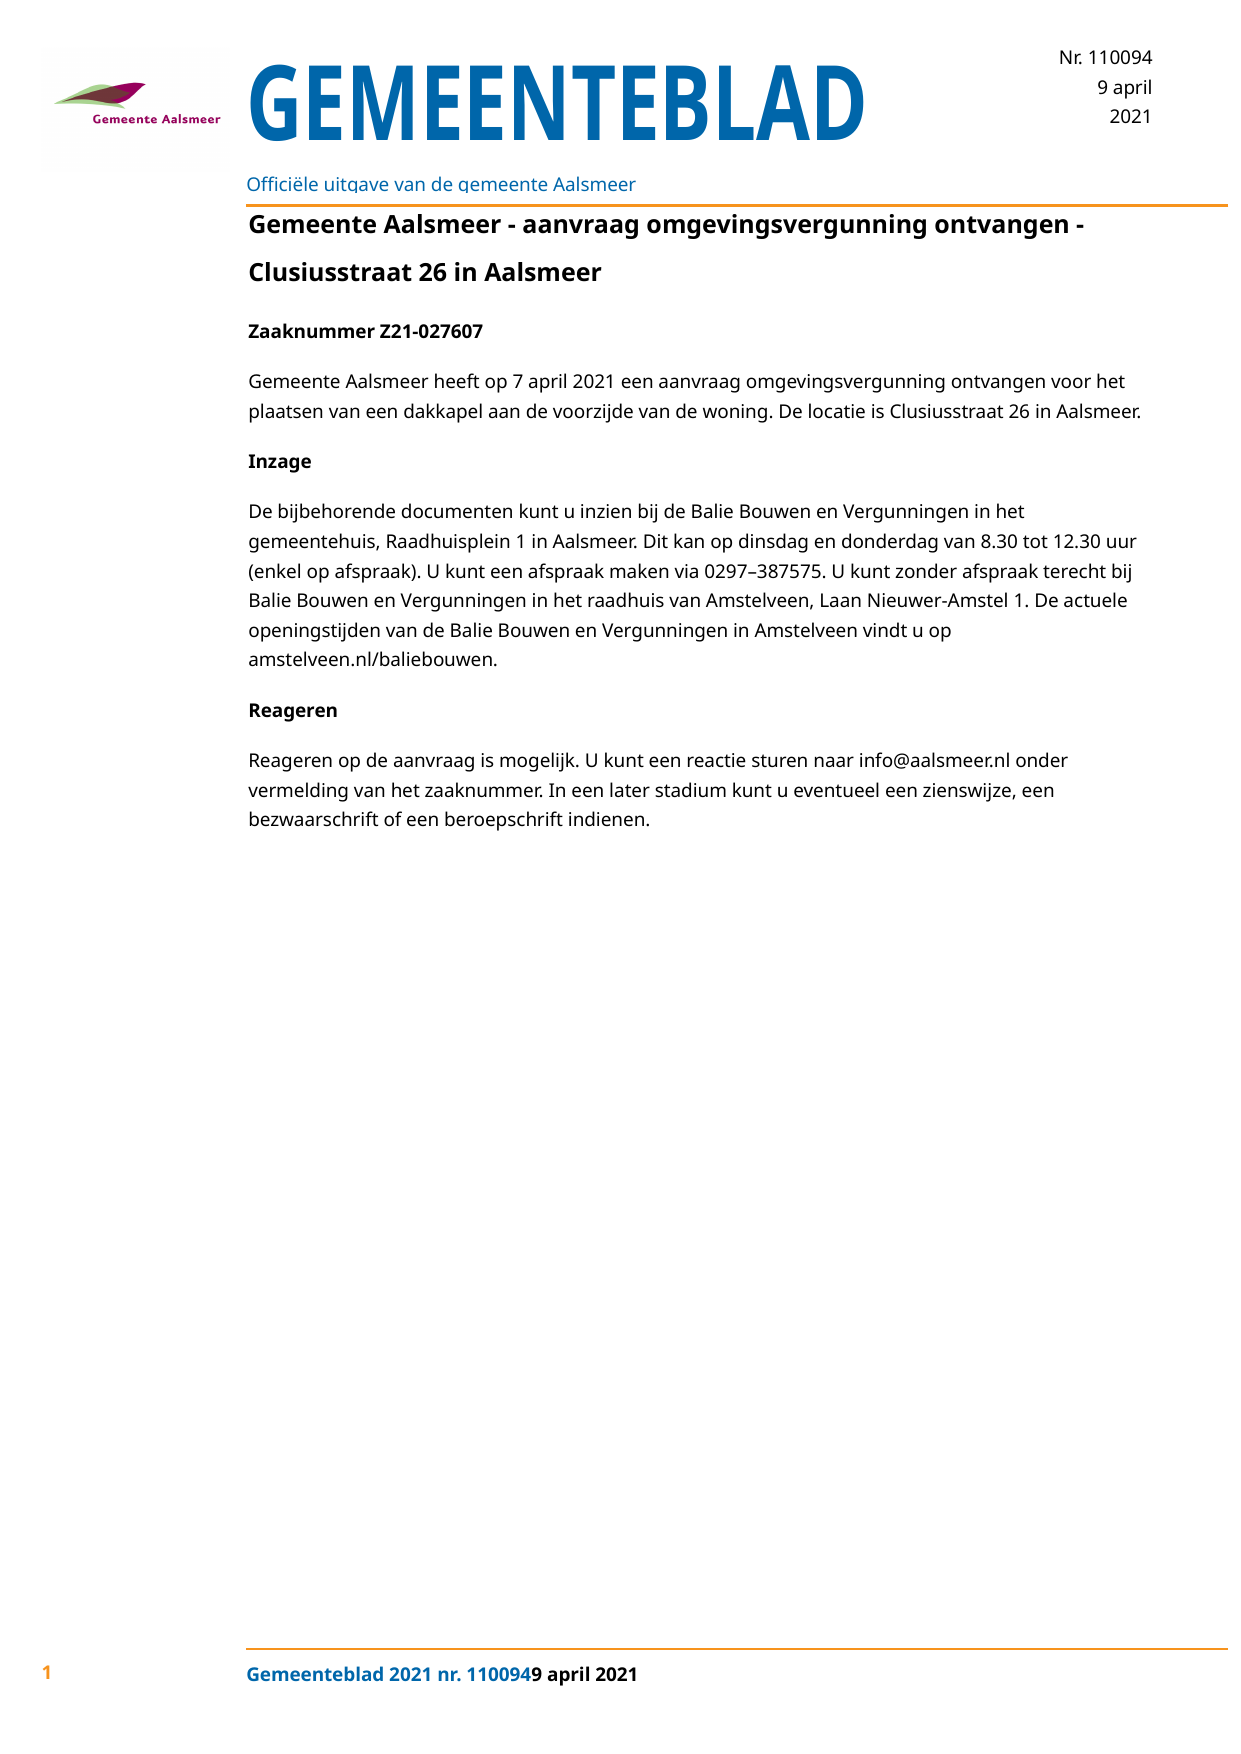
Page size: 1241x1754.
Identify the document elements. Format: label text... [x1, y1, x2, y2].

text Reageren op de aanvraag is mogelijk. U kunt een reactie sturen naar info@aalsmeer.nl onder vermelding van het zaaknummer. In een later stadium kunt u eventueel een zienswijze, een bezwaarschrift of een beroepschrift indienen. [248, 747, 1152, 832]
picture [41, 47, 231, 172]
text Reageren [248, 697, 1152, 723]
text Gemeente Aalsmeer heeft op 7 april 2021 een aanvraag omgevingsvergunning ontvangen voor het plaatsen van een dakkapel aan de voorzijde van de woning. De locatie is Clusiusstraat 26 in Aalsmeer. [248, 368, 1152, 424]
text Gemeente Aalsmeer - aanvraag omgevingsvergunning ontvangen - Clusiusstraat 26 in Aalsmeer [248, 207, 1152, 288]
text Zaaknummer Z21-027607 [248, 318, 1152, 344]
text De bijbehorende documenten kunt u inzien bij de Balie Bouwen en Vergunningen in het gemeentehuis, Raadhuisplein 1 in Aalsmeer. Dit kan op dinsdag en donderdag van 8.30 tot 12.30 uur (enkel op afspraak). U kunt een afspraak maken via 0297–387575. U kunt zonder afspraak terecht bij Balie Bouwen en Vergunningen in het raadhuis van Amstelveen, Laan Nieuwer-Amstel 1. De actuele openingstijden van de Balie Bouwen en Vergunningen in Amstelveen vindt u op amstelveen.nl/baliebouwen. [248, 499, 1152, 672]
text Inzage [248, 448, 1152, 474]
